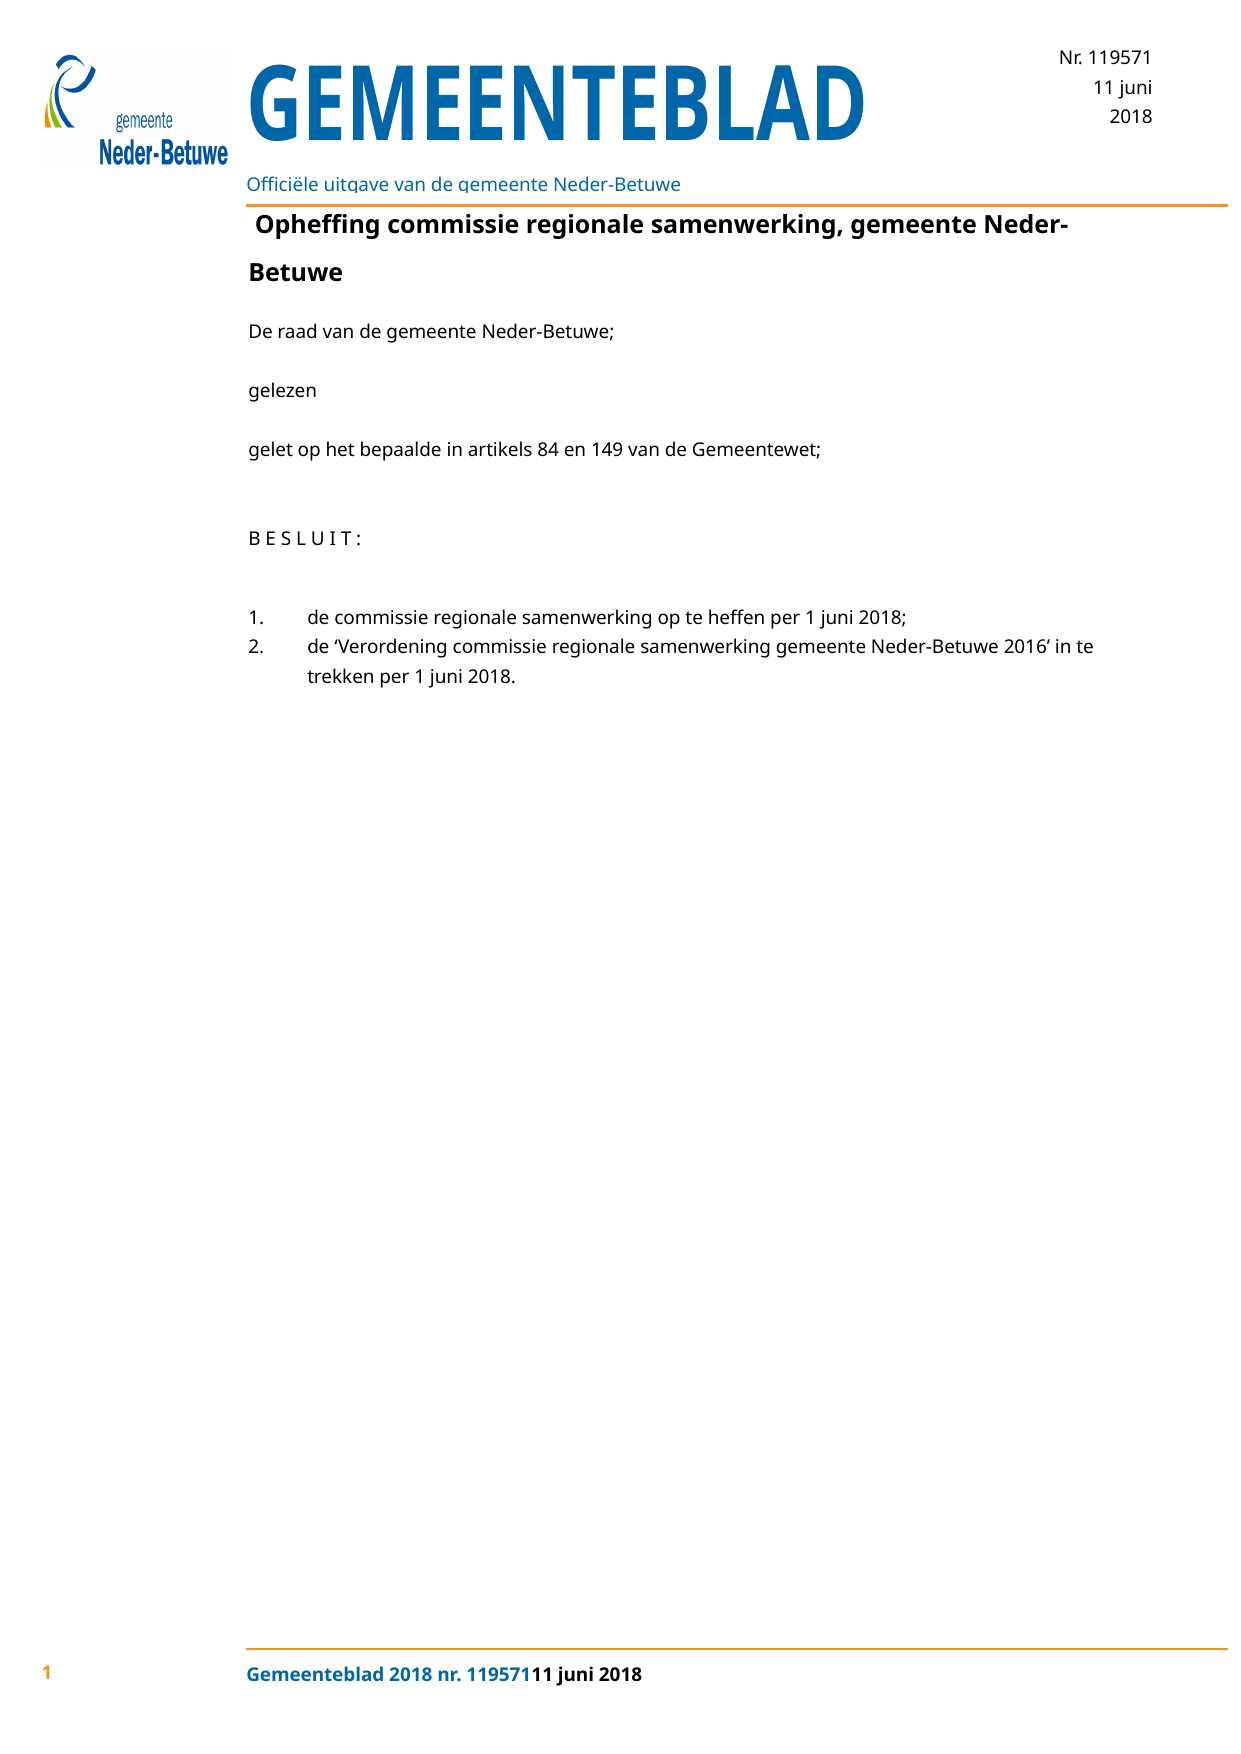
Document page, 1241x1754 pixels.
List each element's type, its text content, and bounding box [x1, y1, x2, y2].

text gelet op het bepaalde in artikels 84 en 149 van de Gemeentewet; [248, 436, 1152, 462]
text gelezen [248, 377, 1152, 403]
text De raad van de gemeente Neder-Betuwe; [248, 318, 1152, 344]
list de ‘Verordening commissie regionale samenwerking gemeente Neder-Betuwe 2016’ in te trekken per 1 juni 2018. [248, 633, 1152, 689]
picture [41, 47, 231, 172]
text B E S L U I T : [248, 525, 1152, 551]
text Opheffing commissie regionale samenwerking, gemeente Neder-Betuwe [248, 207, 1152, 288]
list de commissie regionale samenwerking op te heffen per 1 juni 2018; [248, 604, 1152, 629]
